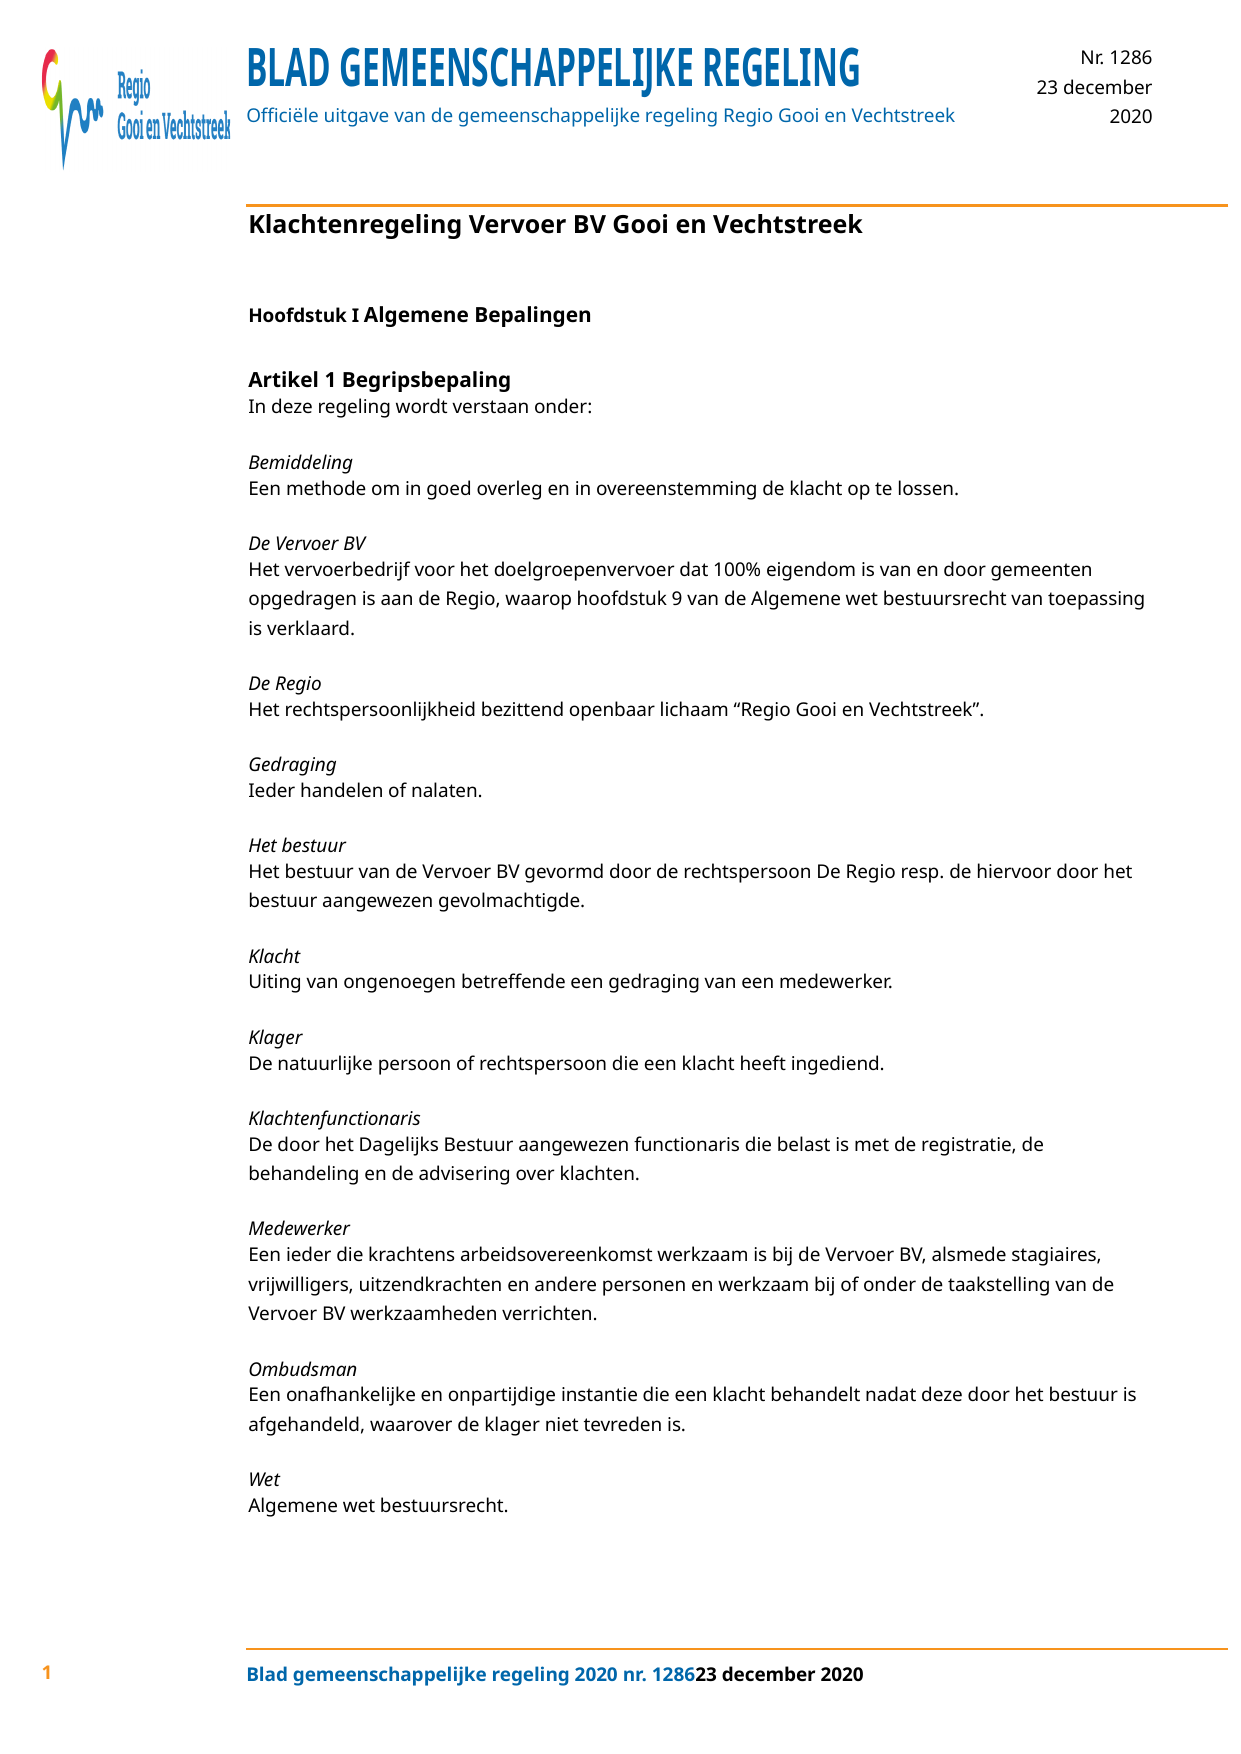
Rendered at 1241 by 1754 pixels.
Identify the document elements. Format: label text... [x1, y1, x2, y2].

text Gedraging [248, 751, 1152, 777]
text Het bestuur [248, 832, 1152, 858]
text Uiting van ongenoegen betreffende een gedraging van een medewerker. [248, 969, 1152, 994]
text Ieder handelen of nalaten. [248, 777, 1152, 803]
text Artikel 1 Begripsbepaling [248, 365, 1152, 394]
text Een methode om in goed overleg en in overeenstemming de klacht op te lossen. [248, 475, 1152, 500]
text In deze regeling wordt verstaan onder: [248, 394, 1152, 419]
text Medewerker [248, 1216, 1152, 1241]
text Klager [248, 1024, 1152, 1050]
text Bemiddeling [248, 449, 1152, 475]
text Een ieder die krachtens arbeidsovereenkomst werkzaam is bij de Vervoer BV, alsmede stagiaires, vrijwilligers, uitzendkrachten en andere personen en werkzaam bij of onder de taakstelling van de Vervoer BV werkzaamheden verrichten. [248, 1241, 1152, 1326]
picture [41, 47, 231, 172]
text Ombudsman [248, 1356, 1152, 1382]
text De natuurlijke persoon of rechtspersoon die een klacht heeft ingediend. [248, 1050, 1152, 1075]
text Het vervoerbedrijf voor het doelgroepenvervoer dat 100% eigendom is van en door gemeenten opgedragen is aan de Regio, waarop hoofdstuk 9 van de Algemene wet bestuursrecht van toepassing is verklaard. [248, 556, 1152, 641]
text Klacht [248, 943, 1152, 969]
text De Regio [248, 670, 1152, 696]
text Het rechtspersoonlijkheid bezittend openbaar lichaam “Regio Gooi en Vechtstreek”. [248, 696, 1152, 722]
text De Vervoer BV [248, 530, 1152, 556]
text Het bestuur van de Vervoer BV gevormd door de rechtspersoon De Regio resp. de hiervoor door het bestuur aangewezen gevolmachtigde. [248, 858, 1152, 913]
text De door het Dagelijks Bestuur aangewezen functionaris die belast is met de registratie, de behandeling en de advisering over klachten. [248, 1131, 1152, 1186]
text Algemene wet bestuursrecht. [248, 1492, 1152, 1518]
text Klachtenregeling Vervoer BV Gooi en Vechtstreek [248, 207, 1152, 241]
text Een onafhankelijke en onpartijdige instantie die een klacht behandelt nadat deze door het bestuur is afgehandeld, waarover de klager niet tevreden is. [248, 1382, 1152, 1437]
text Klachtenfunctionaris [248, 1105, 1152, 1131]
text Hoofdstuk I Algemene Bepalingen [248, 300, 1152, 328]
text Wet [248, 1466, 1152, 1492]
